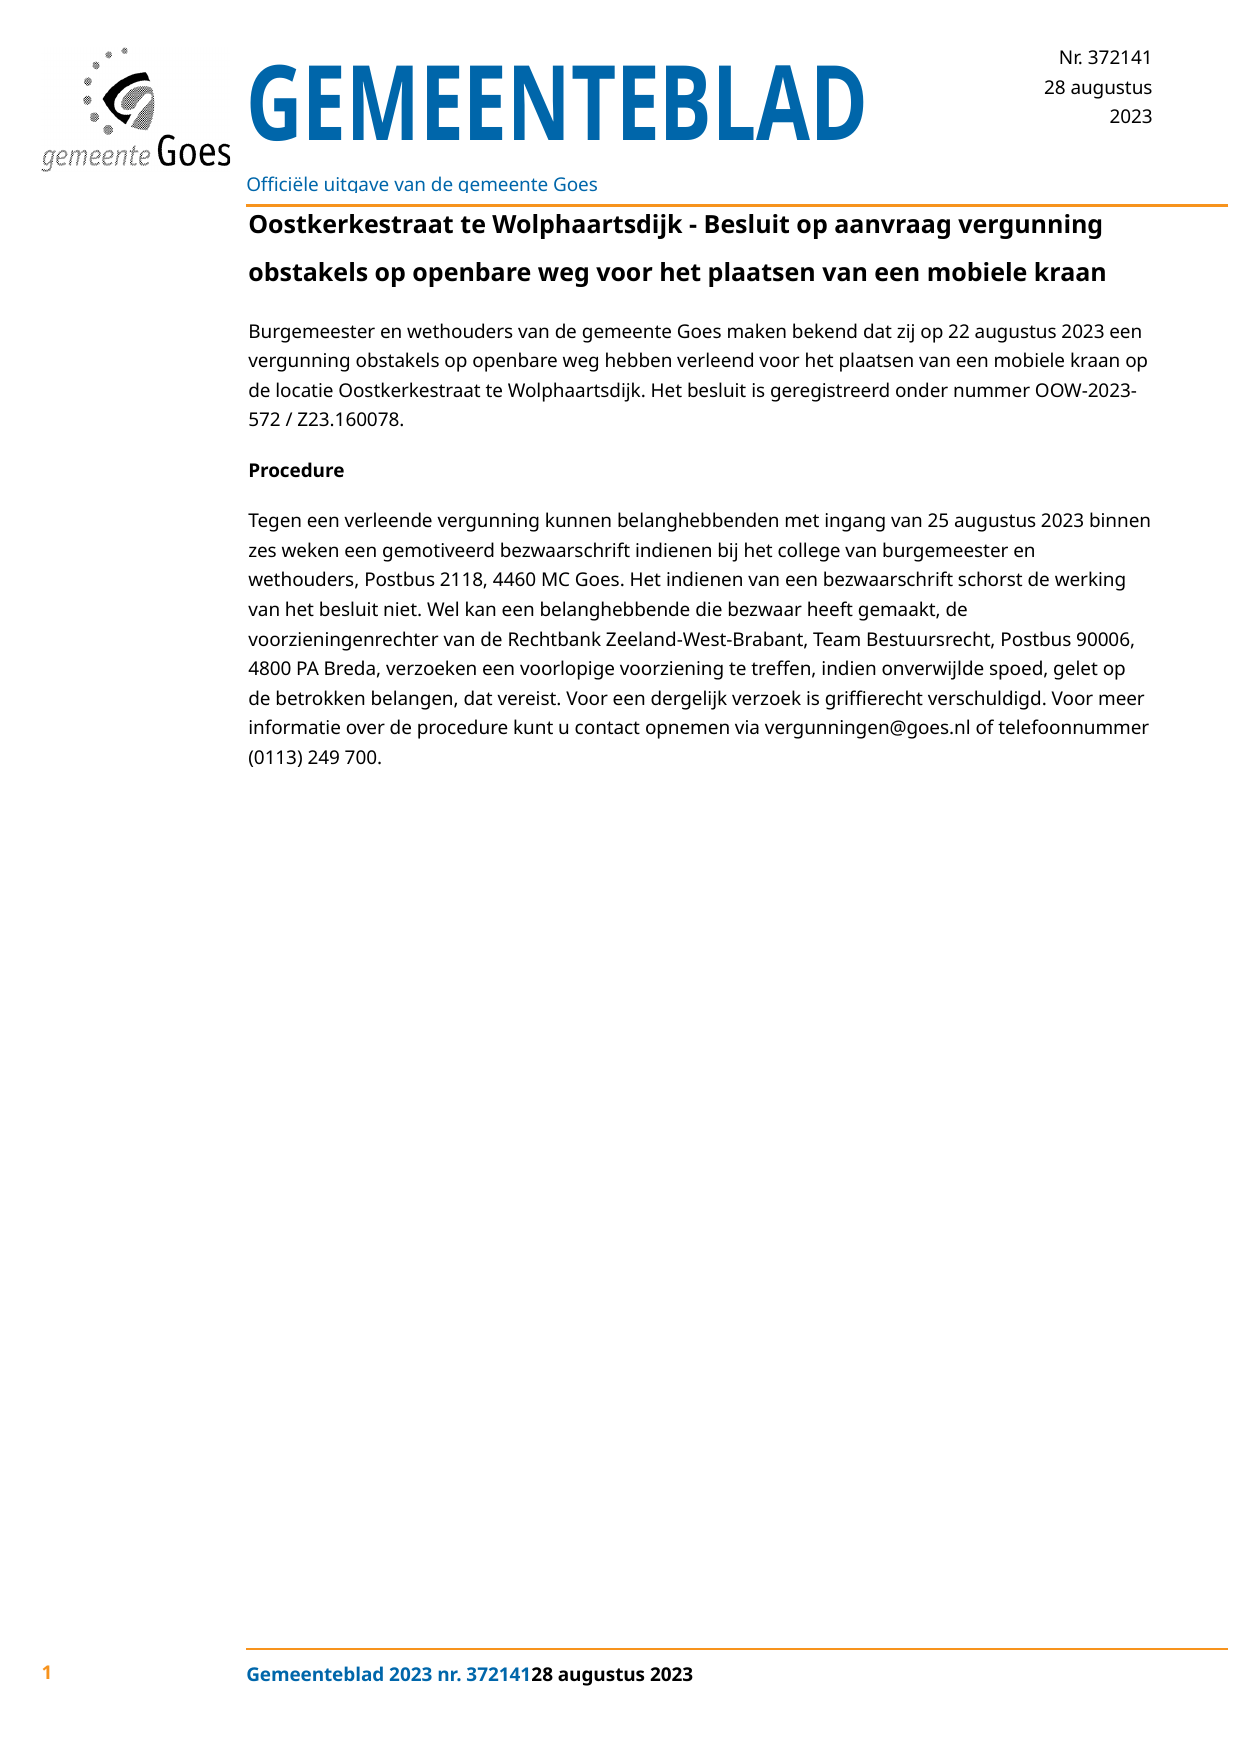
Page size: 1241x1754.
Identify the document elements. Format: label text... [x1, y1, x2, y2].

text Tegen een verleende vergunning kunnen belanghebbenden met ingang van 25 augustus 2023 binnen zes weken een gemotiveerd bezwaarschrift indienen bij het college van burgemeester en wethouders, Postbus 2118, 4460 MC Goes. Het indienen van een bezwaarschrift schorst de werking van het besluit niet. Wel kan een belanghebbende die bezwaar heeft gemaakt, de voorzieningenrechter van de Rechtbank Zeeland-West-Brabant, Team Bestuursrecht, Postbus 90006, 4800 PA Breda, verzoeken een voorlopige voorziening te treffen, indien onverwijlde spoed, gelet op de betrokken belangen, dat vereist. Voor een dergelijk verzoek is griffierecht verschuldigd. Voor meer informatie over de procedure kunt u contact opnemen via vergunningen@goes.nl of telefoonnummer (0113) 249 700. [248, 507, 1152, 770]
text Procedure [248, 457, 1152, 483]
text Oostkerkestraat te Wolphaartsdijk - Besluit op aanvraag vergunning obstakels op openbare weg voor het plaatsen van een mobiele kraan [248, 207, 1152, 288]
text Burgemeester en wethouders van de gemeente Goes maken bekend dat zij op 22 augustus 2023 een vergunning obstakels op openbare weg hebben verleend voor het plaatsen van een mobiele kraan op de locatie Oostkerkestraat te Wolphaartsdijk. Het besluit is geregistreerd onder nummer OOW-2023-572 / Z23.160078. [248, 318, 1152, 432]
picture [41, 47, 231, 172]
